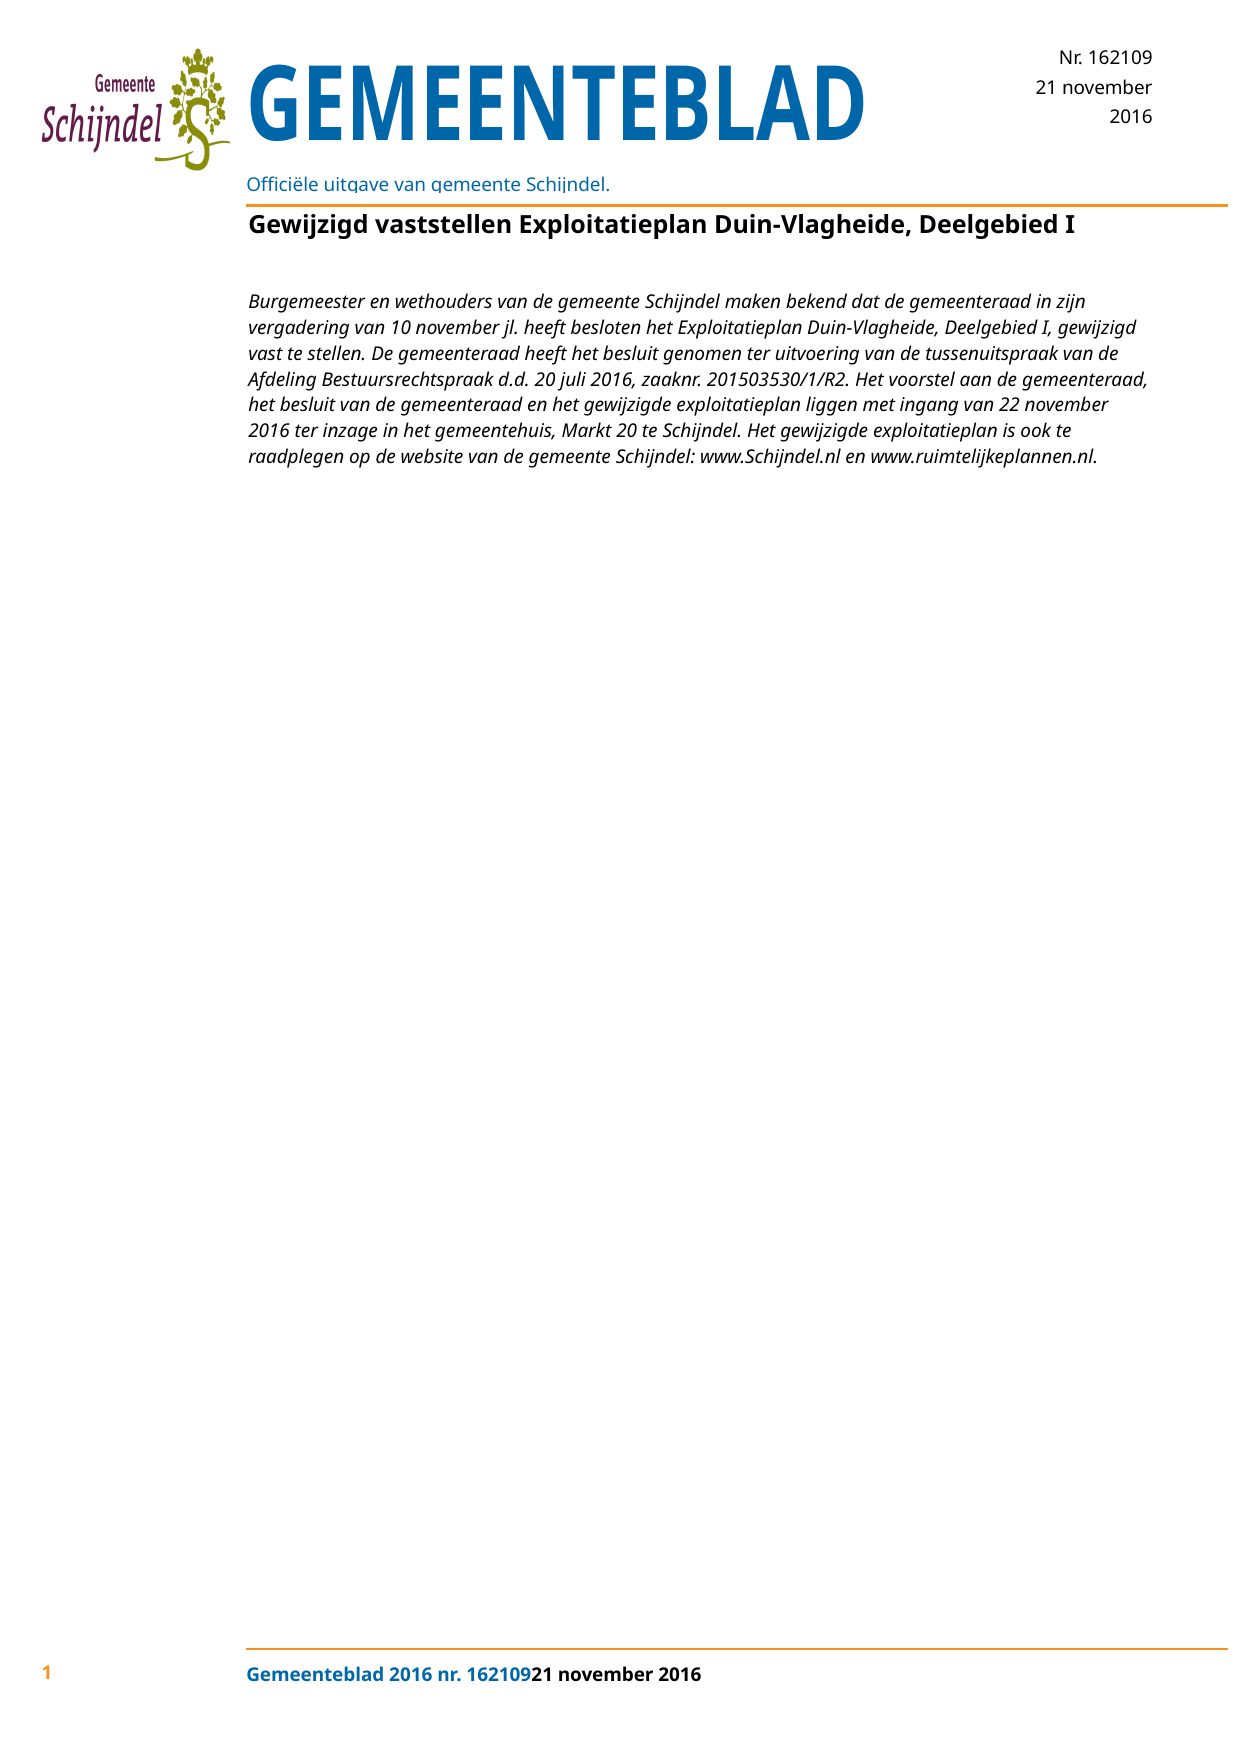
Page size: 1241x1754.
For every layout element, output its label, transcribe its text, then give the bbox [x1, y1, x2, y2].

text Burgemeester en wethouders van de gemeente Schijndel maken bekend dat de gemeenteraad in zijn vergadering van 10 november jl. heeft besloten het Exploitatieplan Duin-Vlagheide, Deelgebied I, gewijzigd vast te stellen. De gemeenteraad heeft het besluit genomen ter uitvoering van de tussenuitspraak van de Afdeling Bestuursrechtspraak d.d. 20 juli 2016, zaaknr. 201503530/1/R2. Het voorstel aan de gemeenteraad, het besluit van de gemeenteraad en het gewijzigde exploitatieplan liggen met ingang van 22 november 2016 ter inzage in het gemeentehuis, Markt 20 te Schijndel. Het gewijzigde exploitatieplan is ook te raadplegen op de website van de gemeente Schijndel: www.Schijndel.nl en www.ruimtelijkeplannen.nl. [248, 288, 1152, 469]
picture [41, 47, 231, 172]
text Gewijzigd vaststellen Exploitatieplan Duin-Vlagheide, Deelgebied I [248, 207, 1152, 241]
